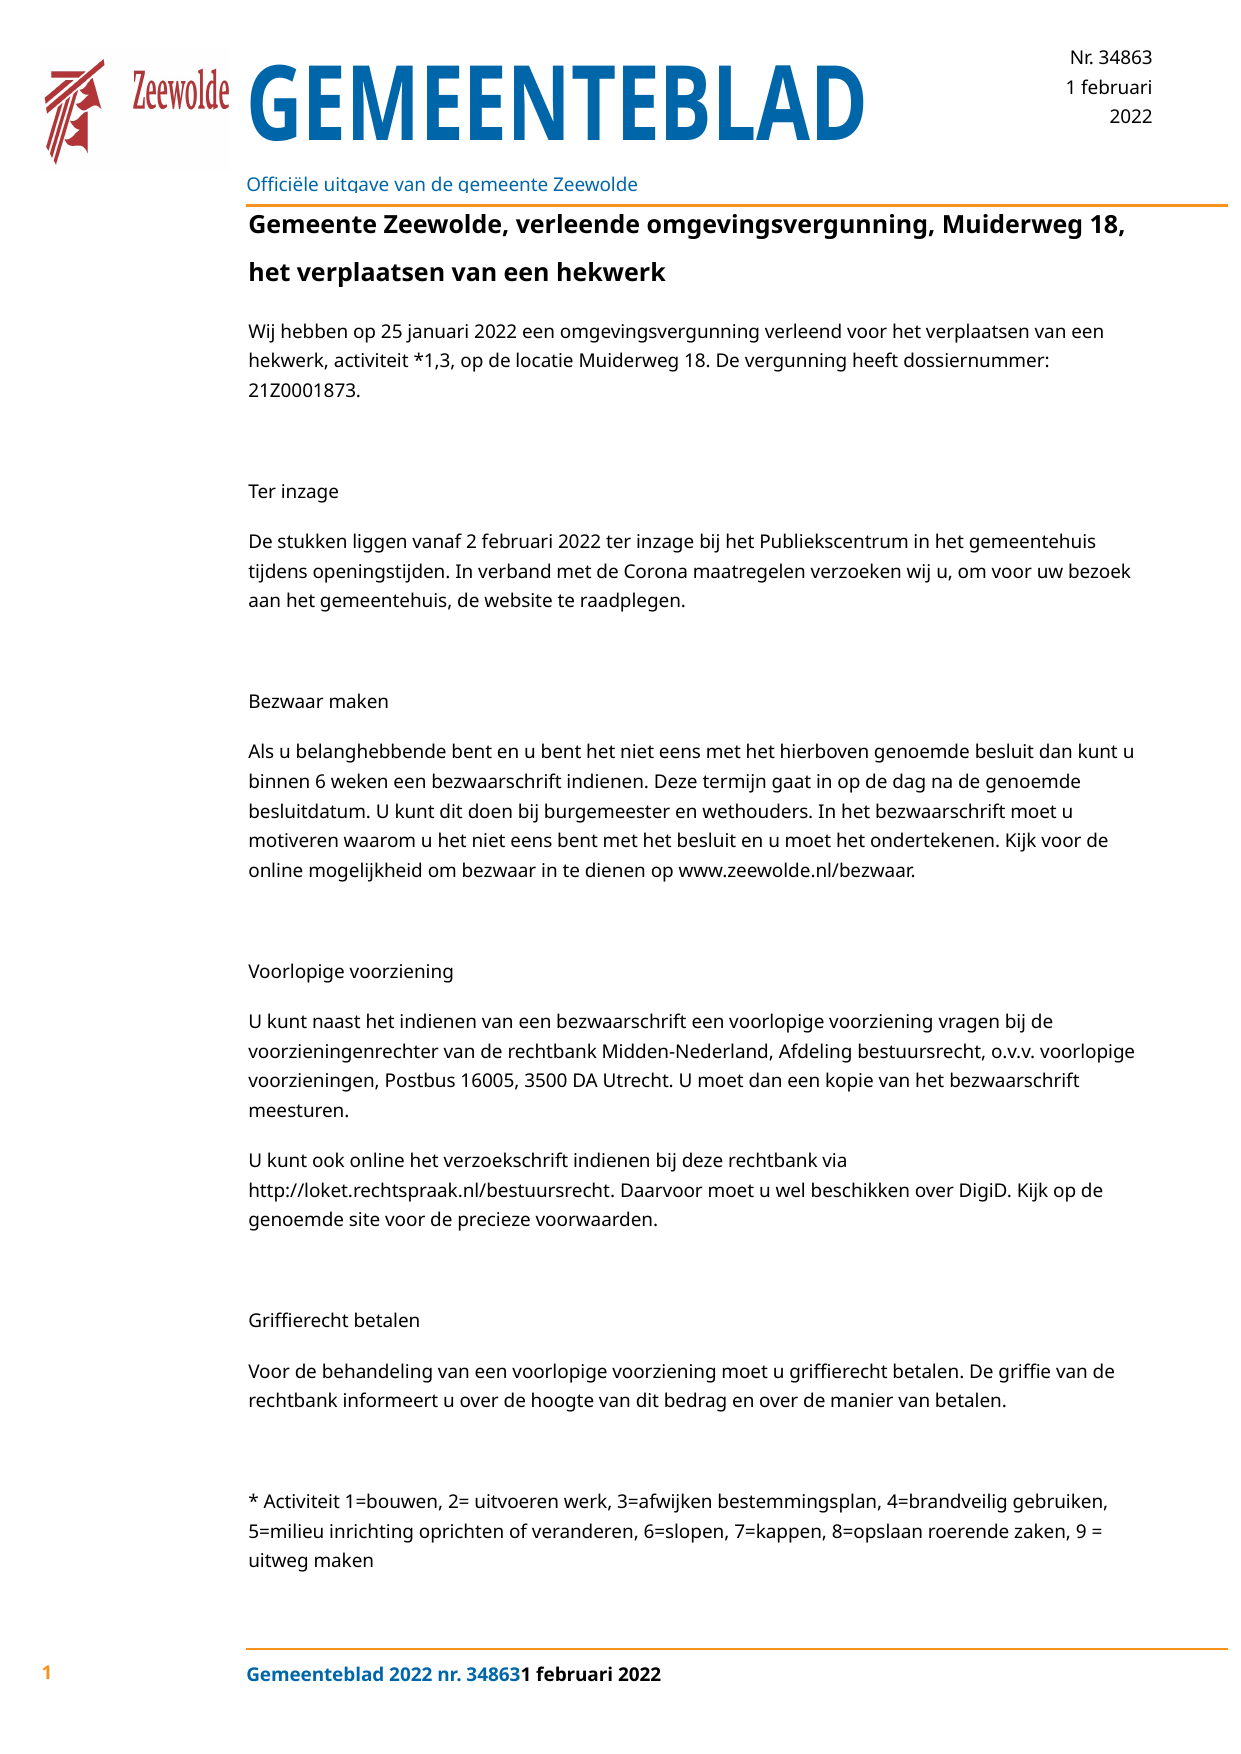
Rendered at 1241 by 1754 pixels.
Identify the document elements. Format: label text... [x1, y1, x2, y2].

text Voor de behandeling van een voorlopige voorziening moet u griffierecht betalen. De griffie van de rechtbank informeert u over de hoogte van dit bedrag en over de manier van betalen. [248, 1358, 1152, 1413]
text Wij hebben op 25 januari 2022 een omgevingsvergunning verleend voor het verplaatsen van een hekwerk, activiteit *1,3, op de locatie Muiderweg 18. De vergunning heeft dossiernummer: 21Z0001873. [248, 318, 1152, 403]
text Als u belanghebbende bent en u bent het niet eens met het hierboven genoemde besluit dan kunt u binnen 6 weken een bezwaarschrift indienen. Deze termijn gaat in op de dag na de genoemde besluitdatum. U kunt dit doen bij burgemeester en wethouders. In het bezwaarschrift moet u motiveren waarom u het niet eens bent met het besluit en u moet het ondertekenen. Kijk voor de online mogelijkheid om bezwaar in te dienen op www.zeewolde.nl/bezwaar. [248, 739, 1152, 883]
text U kunt ook online het verzoekschrift indienen bij deze rechtbank via http://loket.rechtspraak.nl/bestuursrecht. Daarvoor moet u wel beschikken over DigiD. Kijk op de genoemde site voor de precieze voorwaarden. [248, 1147, 1152, 1232]
text Bezwaar maken [248, 688, 1152, 714]
text * Activiteit 1=bouwen, 2= uitvoeren werk, 3=afwijken bestemmingsplan, 4=brandveilig gebruiken, 5=milieu inrichting oprichten of veranderen, 6=slopen, 7=kappen, 8=opslaan roerende zaken, 9 = uitweg maken [248, 1488, 1152, 1573]
text Griffierecht betalen [248, 1307, 1152, 1333]
picture [41, 47, 231, 172]
text De stukken liggen vanaf 2 februari 2022 ter inzage bij het Publiekscentrum in het gemeentehuis tijdens openingstijden. In verband met de Corona maatregelen verzoeken wij u, om voor uw bezoek aan het gemeentehuis, de website te raadplegen. [248, 528, 1152, 613]
text Ter inzage [248, 478, 1152, 504]
text Gemeente Zeewolde, verleende omgevingsvergunning, Muiderweg 18, het verplaatsen van een hekwerk [248, 207, 1152, 288]
text U kunt naast het indienen van een bezwaarschrift een voorlopige voorziening vragen bij de voorzieningenrechter van de rechtbank Midden-Nederland, Afdeling bestuursrecht, o.v.v. voorlopige voorzieningen, Postbus 16005, 3500 DA Utrecht. U moet dan een kopie van het bezwaarschrift meesturen. [248, 1008, 1152, 1123]
text Voorlopige voorziening [248, 958, 1152, 984]
